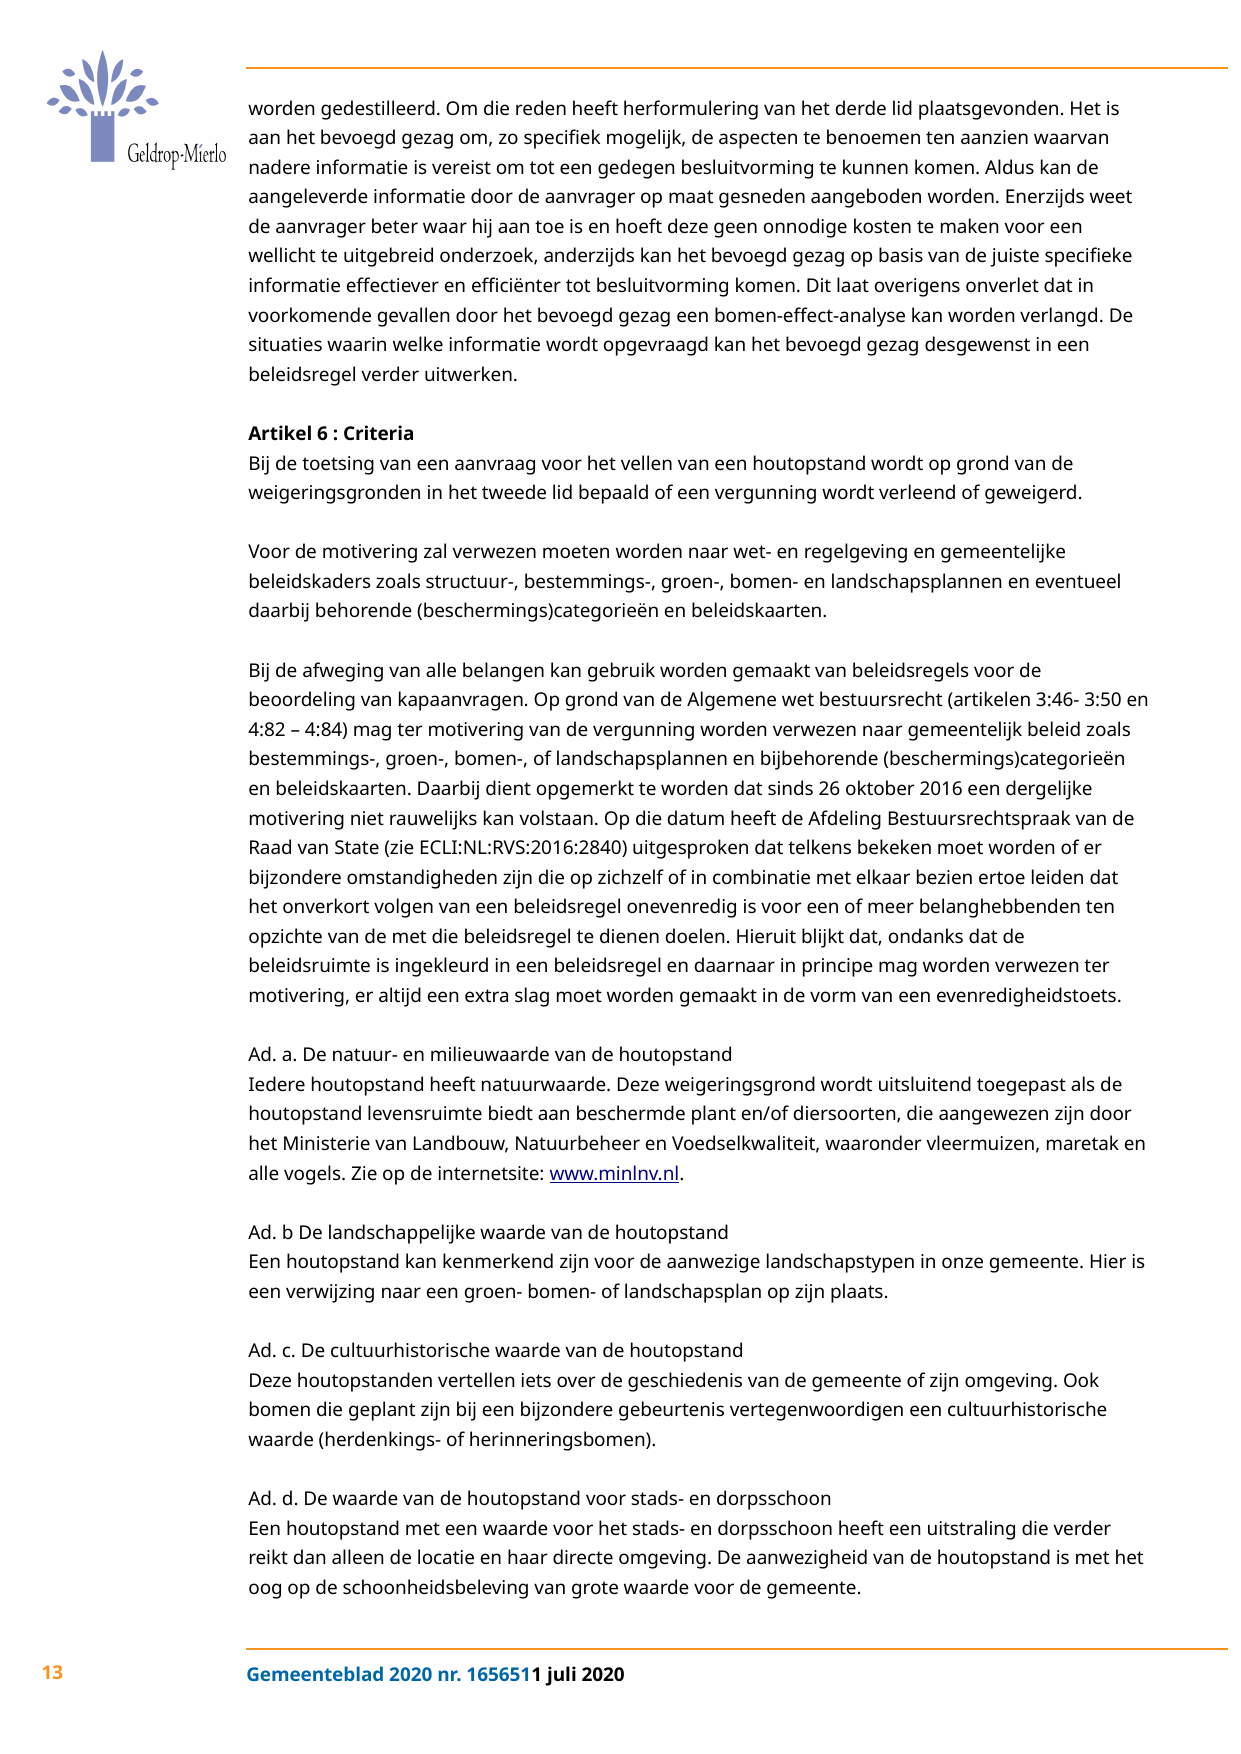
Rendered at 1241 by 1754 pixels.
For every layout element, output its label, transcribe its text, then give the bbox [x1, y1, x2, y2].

text Iedere houtopstand heeft natuurwaarde. Deze weigeringsgrond wordt uitsluitend toegepast als de houtopstand levensruimte biedt aan beschermde plant en/of diersoorten, die aangewezen zijn door het Ministerie van Landbouw, Natuurbeheer en Voedselkwaliteit, waaronder vleermuizen, maretak en alle vogels. Zie op de internetsite: www.minlnv.nl. [248, 1071, 1152, 1186]
text Ad. a. De natuur- en milieuwaarde van de houtopstand [248, 1041, 1152, 1067]
text Ad. d. De waarde van de houtopstand voor stads- en dorpsschoon [248, 1485, 1152, 1511]
text Ad. c. De cultuurhistorische waarde van de houtopstand [248, 1337, 1152, 1363]
text Een houtopstand kan kenmerkend zijn voor de aanwezige landschapstypen in onze gemeente. Hier is een verwijzing naar een groen- bomen- of landschapsplan op zijn plaats. [248, 1248, 1152, 1304]
text Bij de toetsing van een aanvraag voor het vellen van een houtopstand wordt op grond van de weigeringsgronden in het tweede lid bepaald of een vergunning wordt verleend of geweigerd. [248, 450, 1152, 505]
text Ad. b De landschappelijke waarde van de houtopstand [248, 1219, 1152, 1245]
text Bij de afweging van alle belangen kan gebruik worden gemaakt van beleidsregels voor de beoordeling van kapaanvragen. Op grond van de Algemene wet bestuursrecht (artikelen 3:46- 3:50 en 4:82 – 4:84) mag ter motivering van de vergunning worden verwezen naar gemeentelijk beleid zoals bestemmings-, groen-, bomen-, of landschapsplannen en bijbehorende (beschermings)categorieën en beleidskaarten. Daarbij dient opgemerkt te worden dat sinds 26 oktober 2016 een dergelijke motivering niet rauwelijks kan volstaan. Op die datum heeft de Afdeling Bestuursrechtspraak van de Raad van State (zie ECLI:NL:RVS:2016:2840) uitgesproken dat telkens bekeken moet worden of er bijzondere omstandigheden zijn die op zichzelf of in combinatie met elkaar bezien ertoe leiden dat het onverkort volgen van een beleidsregel onevenredig is voor een of meer belanghebbenden ten opzichte van de met die beleidsregel te dienen doelen. Hieruit blijkt dat, ondanks dat de beleidsruimte is ingekleurd in een beleidsregel en daarnaar in principe mag worden verwezen ter motivering, er altijd een extra slag moet worden gemaakt in de vorm van een evenredigheidstoets. [248, 657, 1152, 1008]
text Een houtopstand met een waarde voor het stads- en dorpsschoon heeft een uitstraling die verder reikt dan alleen de locatie en haar directe omgeving. De aanwezigheid van de houtopstand is met het oog op de schoonheidsbeleving van grote waarde voor de gemeente. [248, 1515, 1152, 1600]
text Artikel 6 : Criteria [248, 420, 1152, 446]
text worden gedestilleerd. Om die reden heeft herformulering van het derde lid plaatsgevonden. Het is aan het bevoegd gezag om, zo specifiek mogelijk, de aspecten te benoemen ten aanzien waarvan nadere informatie is vereist om tot een gedegen besluitvorming te kunnen komen. Aldus kan de aangeleverde informatie door de aanvrager op maat gesneden aangeboden worden. Enerzijds weet de aanvrager beter waar hij aan toe is en hoeft deze geen onnodige kosten te maken voor een wellicht te uitgebreid onderzoek, anderzijds kan het bevoegd gezag op basis van de juiste specifieke informatie effectiever en efficiënter tot besluitvorming komen. Dit laat overigens onverlet dat in voorkomende gevallen door het bevoegd gezag een bomen-effect-analyse kan worden verlangd. De situaties waarin welke informatie wordt opgevraagd kan het bevoegd gezag desgewenst in een beleidsregel verder uitwerken. [248, 95, 1152, 387]
text Deze houtopstanden vertellen iets over de geschiedenis van de gemeente of zijn omgeving. Ook bomen die geplant zijn bij een bijzondere gebeurtenis vertegenwoordigen een cultuurhistorische waarde (herdenkings- of herinneringsbomen). [248, 1367, 1152, 1452]
text Voor de motivering zal verwezen moeten worden naar wet- en regelgeving en gemeentelijke beleidskaders zoals structuur-, bestemmings-, groen-, bomen- en landschapsplannen en eventueel daarbij behorende (beschermings)categorieën en beleidskaarten. [248, 538, 1152, 623]
picture [41, 47, 231, 172]
